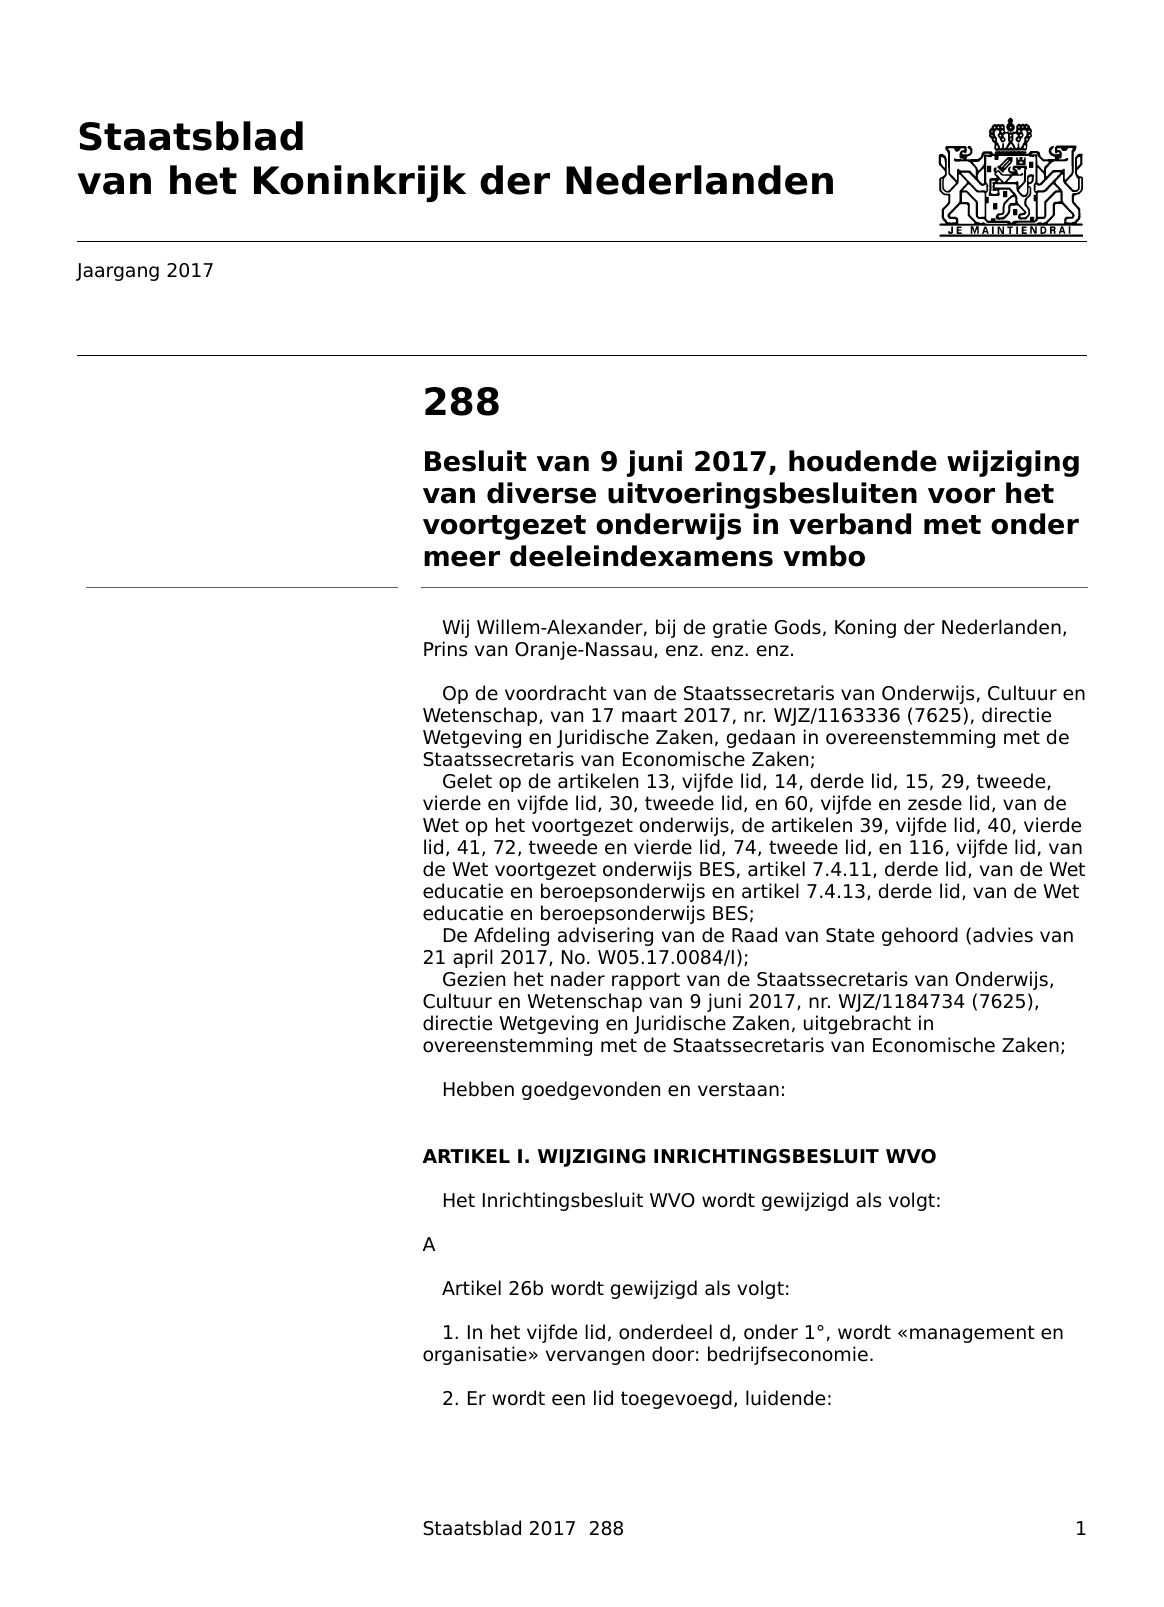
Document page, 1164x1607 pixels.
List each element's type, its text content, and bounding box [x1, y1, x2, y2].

text A [422, 1234, 1087, 1256]
subtitle ARTIKEL I. WIJZIGING INRICHTINGSBESLUIT WVO [422, 1146, 1087, 1167]
text Besluit van 9 juni 2017, houdende wijziging van diverse uitvoeringsbesluiten voor het voortgezet onderwijs in verband met onder meer deeleindexamens vmbo [422, 447, 1087, 573]
text Hebben goedgevonden en verstaan: [422, 1079, 1087, 1101]
text Op de voordracht van de Staatssecretaris van Onderwijs, Cultuur en Wetenschap, van 17 maart 2017, nr. WJZ/1163336 (7625), directie Wetgeving en Juridische Zaken, gedaan in overeenstemming met de Staatssecretaris van Economische Zaken; [422, 683, 1087, 771]
picture [936, 115, 1087, 240]
text Gezien het nader rapport van de Staatssecretaris van Onderwijs, Cultuur en Wetenschap van 9 juni 2017, nr. WJZ/1184734 (7625), directie Wetgeving en Juridische Zaken, uitgebracht in overeenstemming met de Staatssecretaris van Economische Zaken; [422, 969, 1087, 1057]
text 1. In het vijfde lid, onderdeel d, onder 1°, wordt «management en organisatie» vervangen door: bedrijfseconomie. [422, 1322, 1087, 1366]
subtitle 288 [422, 381, 1087, 424]
table_header Staatsblad van het Koninkrijk der Nederlanden [77, 100, 886, 241]
table_cell Jaargang 2017 [77, 242, 1087, 355]
table_header [886, 100, 1087, 241]
text Wij Willem-Alexander, bij de gratie Gods, Koning der Nederlanden, Prins van Oranje-Nassau, enz. enz. enz. [422, 617, 1087, 661]
text Gelet op de artikelen 13, vijfde lid, 14, derde lid, 15, 29, tweede, vierde en vijfde lid, 30, tweede lid, en 60, vijfde en zesde lid, van de Wet op het voortgezet onderwijs, de artikelen 39, vijfde lid, 40, vierde lid, 41, 72, tweede en vierde lid, 74, tweede lid, en 116, vijfde lid, van de Wet voortgezet onderwijs BES, artikel 7.4.11, derde lid, van de Wet educatie en beroepsonderwijs en artikel 7.4.13, derde lid, van de Wet educatie en beroepsonderwijs BES; [422, 771, 1087, 925]
text De Afdeling advisering van de Raad van State gehoord (advies van 21 april 2017, No. W05.17.0084/I); [422, 925, 1087, 969]
text Artikel 26b wordt gewijzigd als volgt: [422, 1278, 1087, 1300]
text 2. Er wordt een lid toegevoegd, luidende: [422, 1388, 1087, 1410]
text Het Inrichtingsbesluit WVO wordt gewijzigd als volgt: [422, 1190, 1087, 1212]
